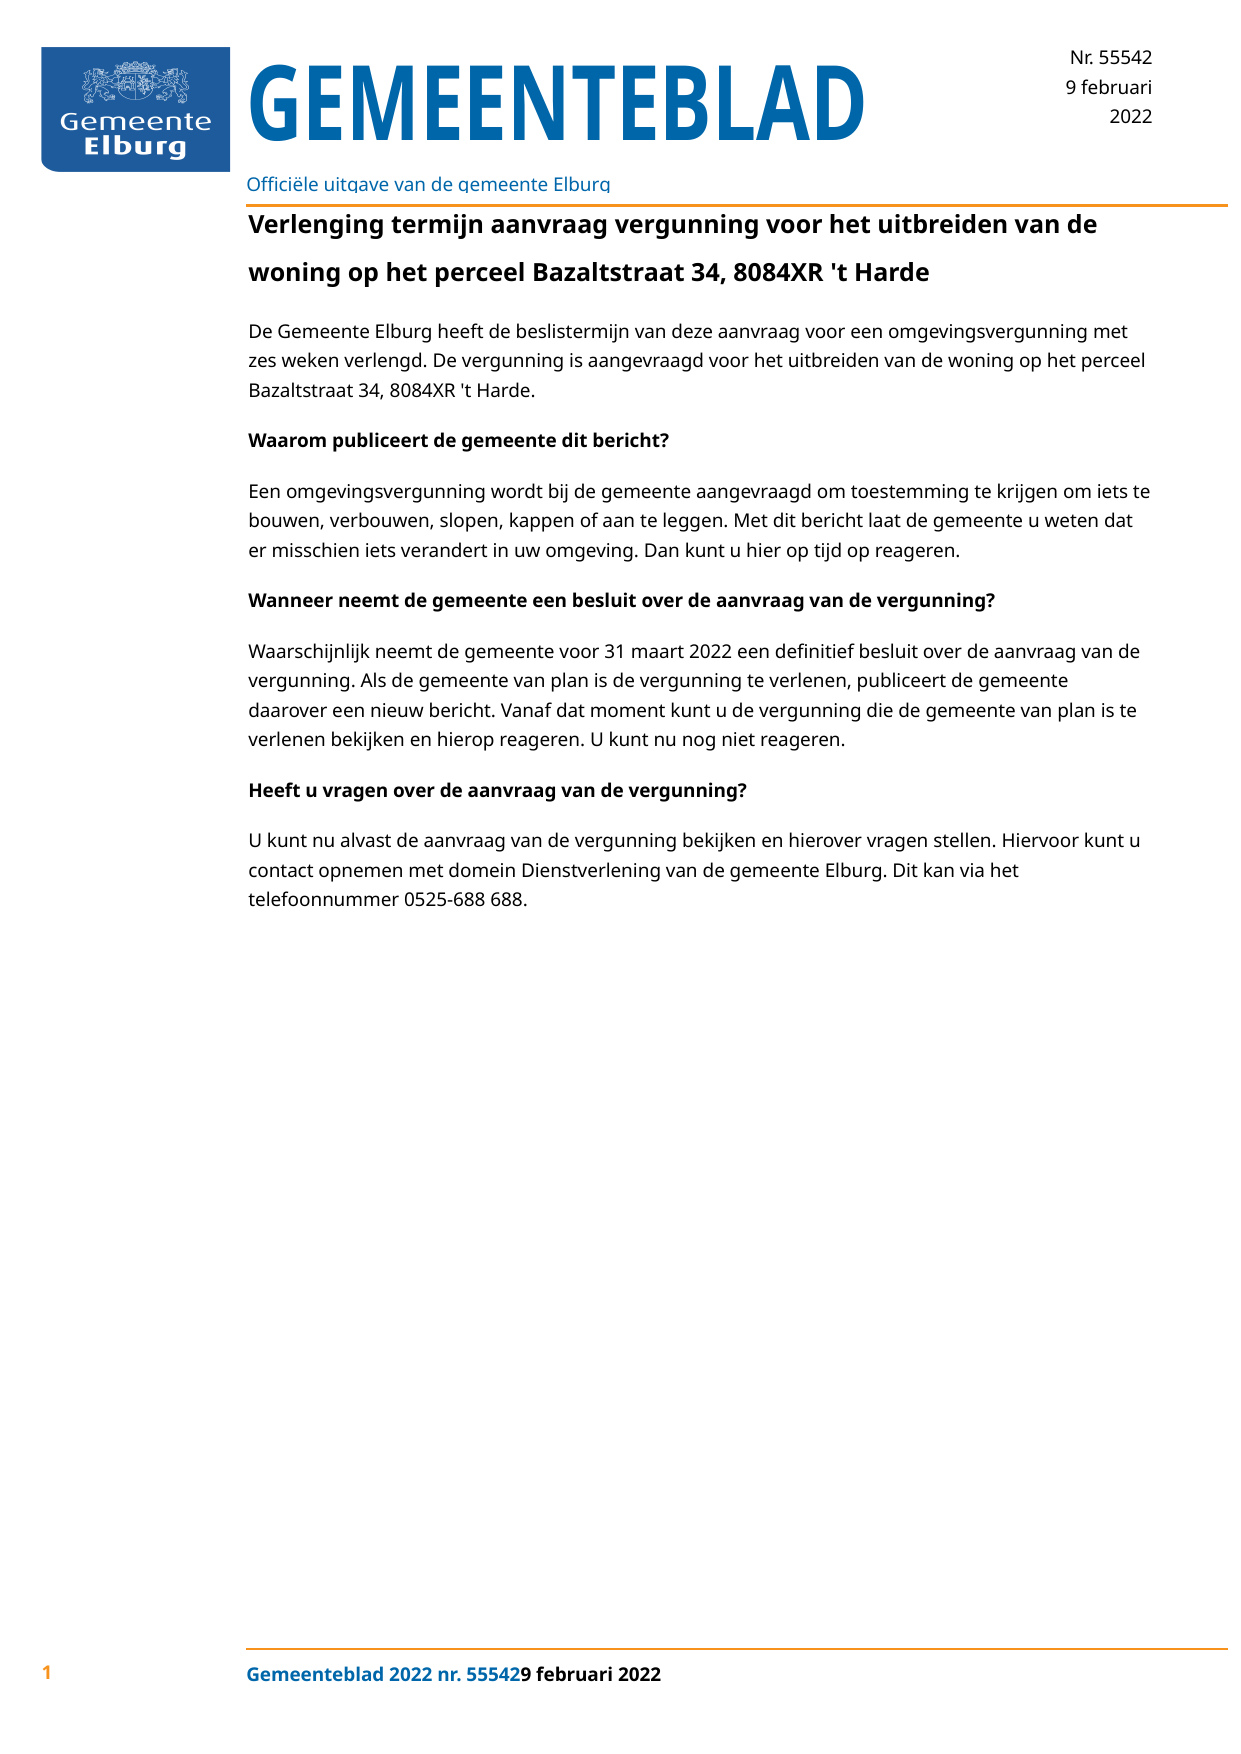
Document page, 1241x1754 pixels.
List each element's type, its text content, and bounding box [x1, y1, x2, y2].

picture [41, 47, 231, 172]
text Heeft u vragen over de aanvraag van de vergunning? [248, 777, 1152, 803]
text Wanneer neemt de gemeente een besluit over de aanvraag van de vergunning? [248, 587, 1152, 613]
text Waarom publiceert de gemeente dit bericht? [248, 427, 1152, 453]
text Waarschijnlijk neemt de gemeente voor 31 maart 2022 een definitief besluit over de aanvraag van de vergunning. Als de gemeente van plan is de vergunning te verlenen, publiceert de gemeente daarover een nieuw bericht. Vanaf dat moment kunt u de vergunning die de gemeente van plan is te verlenen bekijken en hierop reageren. U kunt nu nog niet reageren. [248, 638, 1152, 752]
text De Gemeente Elburg heeft de beslistermijn van deze aanvraag voor een omgevingsvergunning met zes weken verlengd. De vergunning is aangevraagd voor het uitbreiden van de woning op het perceel Bazaltstraat 34, 8084XR 't Harde. [248, 318, 1152, 403]
text Verlenging termijn aanvraag vergunning voor het uitbreiden van de woning op het perceel Bazaltstraat 34, 8084XR 't Harde [248, 207, 1152, 288]
text U kunt nu alvast de aanvraag van de vergunning bekijken en hierover vragen stellen. Hiervoor kunt u contact opnemen met domein Dienstverlening van de gemeente Elburg. Dit kan via het telefoonnummer 0525-688 688. [248, 827, 1152, 912]
text Een omgevingsvergunning wordt bij de gemeente aangevraagd om toestemming te krijgen om iets te bouwen, verbouwen, slopen, kappen of aan te leggen. Met dit bericht laat de gemeente u weten dat er misschien iets verandert in uw omgeving. Dan kunt u hier op tijd op reageren. [248, 478, 1152, 563]
